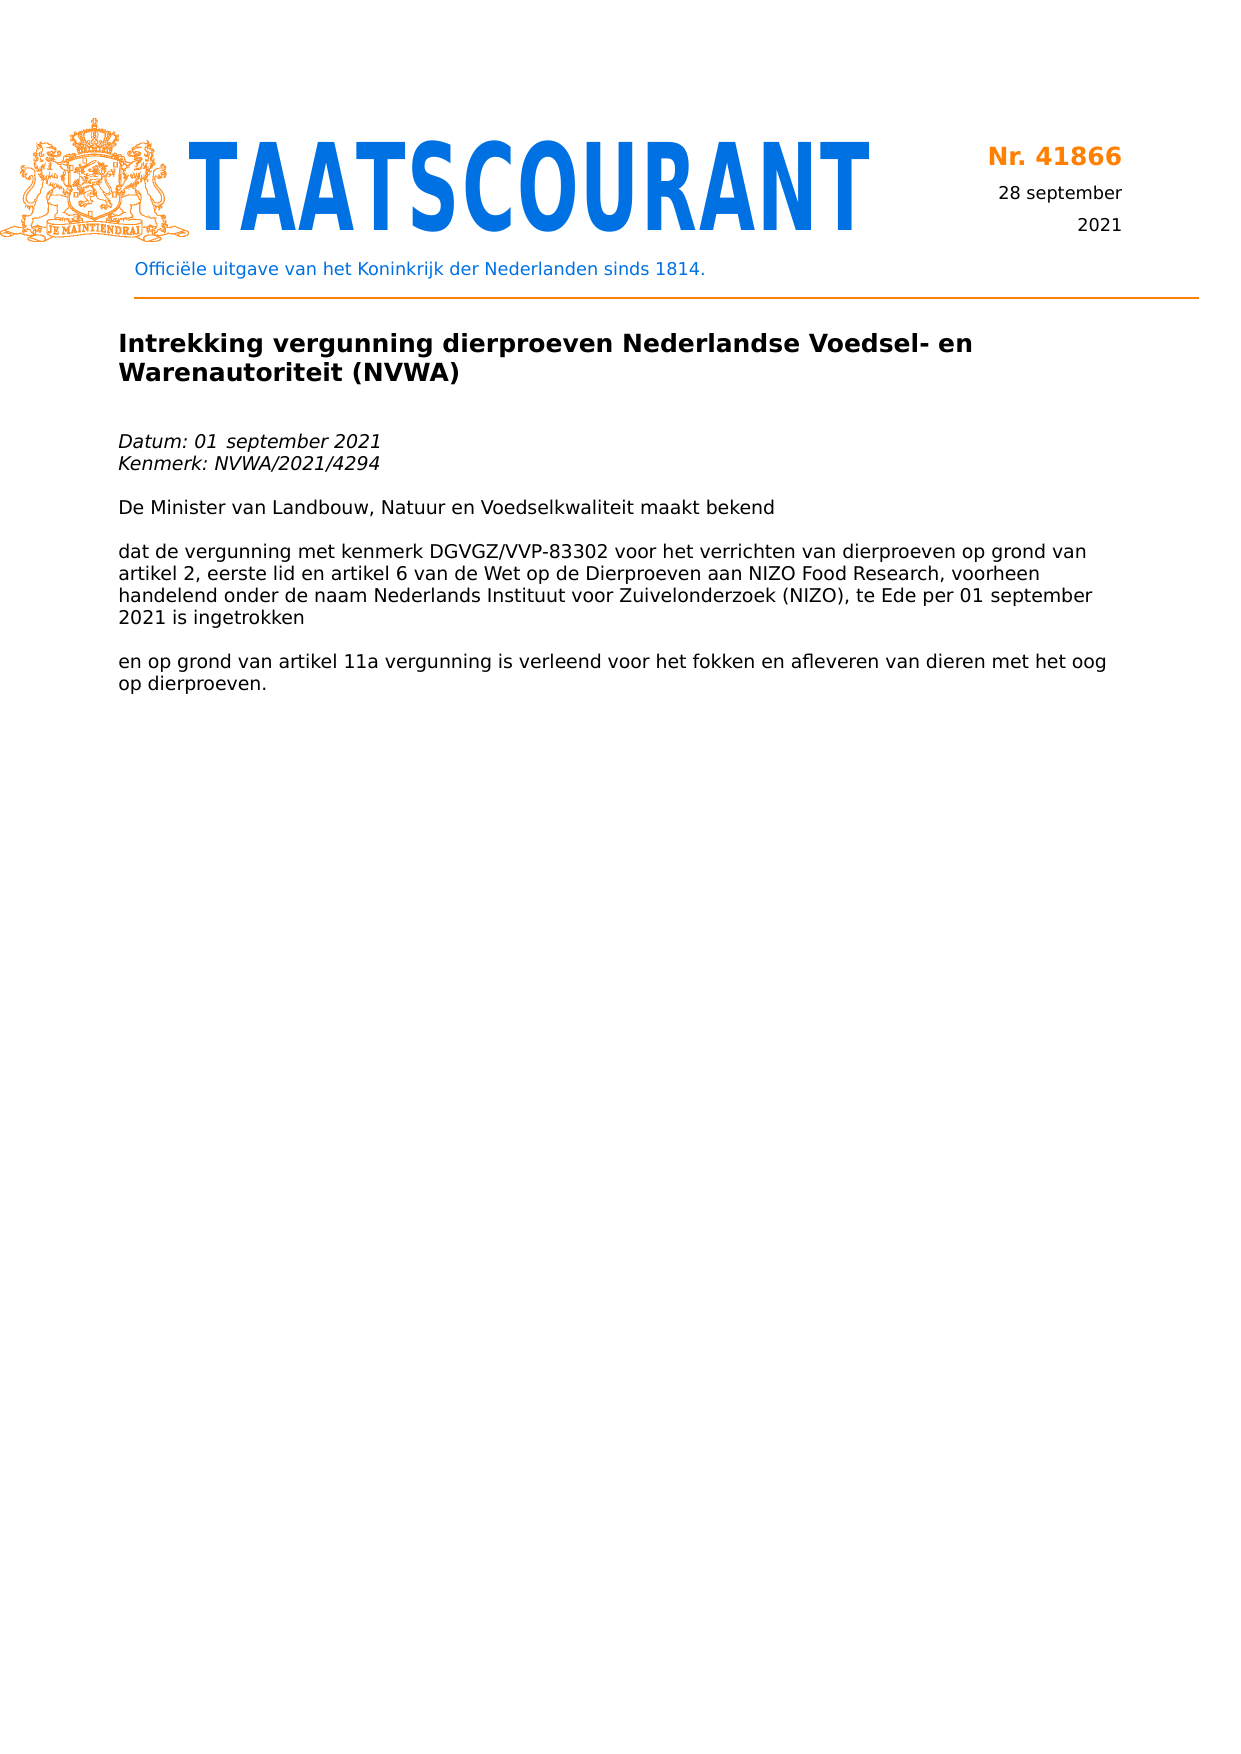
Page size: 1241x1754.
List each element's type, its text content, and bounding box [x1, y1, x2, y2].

table_header STAATSCOURANT [134, 118, 939, 259]
table_header Nr. 41866 [939, 118, 1199, 177]
picture [0, 118, 189, 242]
table_cell 2021 [939, 209, 1199, 259]
text dat de vergunning met kenmerk DGVGZ/VVP-83302 voor het verrichten van dierproeven op grond van artikel 2, eerste lid en artikel 6 van de Wet op de Dierproeven aan NIZO Food Research, voorheen handelend onder de naam Nederlands Instituut voor Zuivelonderzoek (NIZO), te Ede per 01 september 2021 is ingetrokken [118, 541, 1122, 629]
table_cell Officiële uitgave van het Koninkrijk der Nederlanden sinds 1814. [134, 259, 1199, 297]
text De Minister van Landbouw, Natuur en Voedselkwaliteit maakt bekend [118, 497, 1122, 519]
text Datum: 01 september 2021 [118, 431, 1122, 453]
text Kenmerk: NVWA/2021/4294 [118, 453, 1122, 475]
table_cell 28 september [939, 177, 1199, 209]
subtitle Intrekking vergunning dierproeven Nederlandse Voedsel- en Warenautoriteit (NVWA) [118, 329, 1122, 387]
table_header [0, 242, 134, 297]
text en op grond van artikel 11a vergunning is verleend voor het fokken en afleveren van dieren met het oog op dierproeven. [118, 651, 1122, 695]
